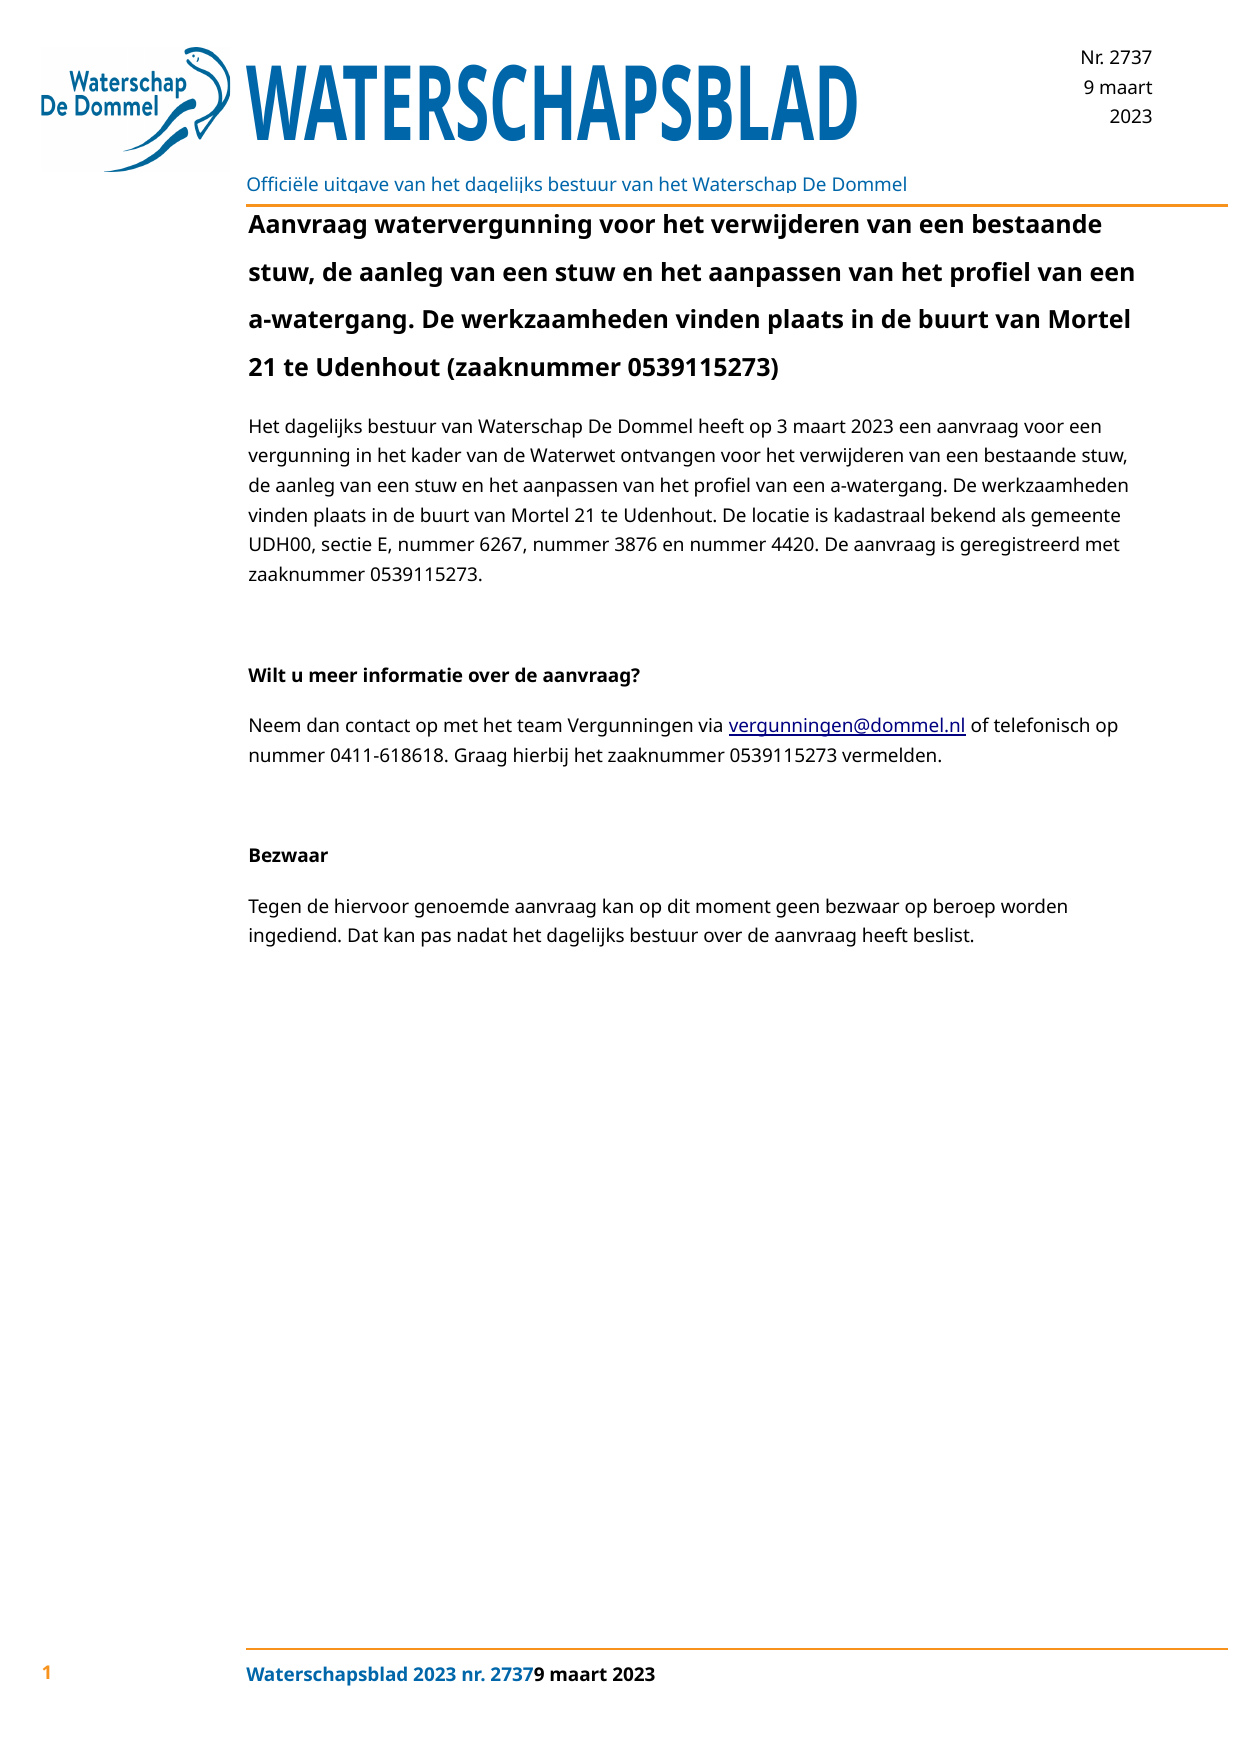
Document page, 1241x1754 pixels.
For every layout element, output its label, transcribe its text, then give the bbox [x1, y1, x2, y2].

text Het dagelijks bestuur van Waterschap De Dommel heeft op 3 maart 2023 een aanvraag voor een vergunning in het kader van de Waterwet ontvangen voor het verwijderen van een bestaande stuw, de aanleg van een stuw en het aanpassen van het profiel van een a-watergang. De werkzaamheden vinden plaats in de buurt van Mortel 21 te Udenhout. De locatie is kadastraal bekend als gemeente UDH00, sectie E, nummer 6267, nummer 3876 en nummer 4420. De aanvraag is geregistreerd met zaaknummer 0539115273. [248, 413, 1152, 587]
picture [204, 47, 231, 76]
text Aanvraag watervergunning voor het verwijderen van een bestaande stuw, de aanleg van een stuw en het aanpassen van het profiel van een a-watergang. De werkzaamheden vinden plaats in de buurt van Mortel 21 te Udenhout (zaaknummer 0539115273) [248, 207, 1152, 384]
picture [198, 118, 210, 131]
text Tegen de hiervoor genoemde aanvraag kan op dit moment geen bezwaar op beroep worden ingediend. Dat kan pas nadat het dagelijks bestuur over de aanvraag heeft beslist. [248, 893, 1152, 948]
text Neem dan contact op met het team Vergunningen via vergunningen@dommel.nl of telefonisch op nummer 0411-618618. Graag hierbij het zaaknummer 0539115273 vermelden. [248, 712, 1152, 768]
text Wilt u meer informatie over de aanvraag? [248, 662, 1152, 688]
text Bezwaar [248, 843, 1152, 868]
picture [41, 47, 231, 172]
picture [45, 99, 51, 111]
